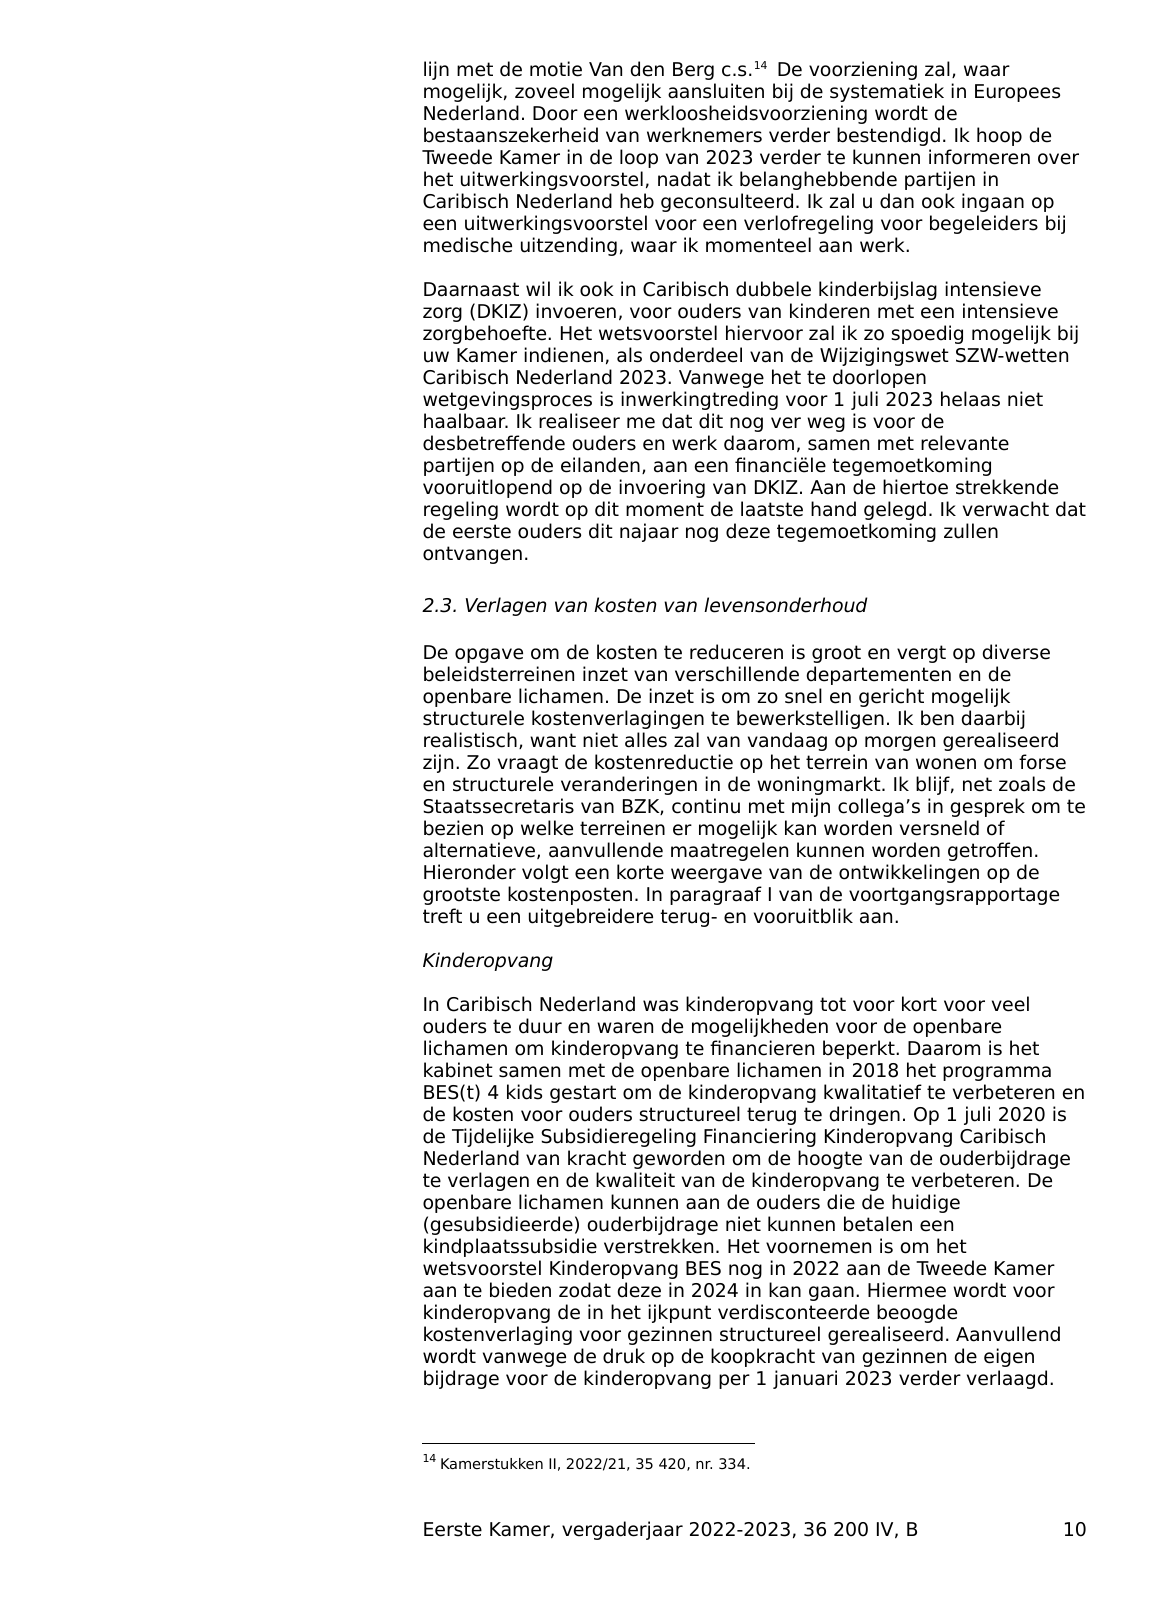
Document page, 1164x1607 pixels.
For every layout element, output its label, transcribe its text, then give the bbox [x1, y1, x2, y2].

text lijn met de motie Van den Berg c.s. De voorziening zal, waar mogelijk, zoveel mogelijk aansluiten bij de systematiek in Europees Nederland. Door een werkloosheidsvoorziening wordt de bestaanszekerheid van werknemers verder bestendigd. Ik hoop de Tweede Kamer in de loop van 2023 verder te kunnen informeren over het uitwerkingsvoorstel, nadat ik belanghebbende partijen in Caribisch Nederland heb geconsulteerd. Ik zal u dan ook ingaan op een uitwerkingsvoorstel voor een verlofregeling voor begeleiders bij medische uitzending, waar ik momenteel aan werk. [422, 59, 1087, 257]
text De opgave om de kosten te reduceren is groot en vergt op diverse beleidsterreinen inzet van verschillende departementen en de openbare lichamen. De inzet is om zo snel en gericht mogelijk structurele kostenverlagingen te bewerkstelligen. Ik ben daarbij realistisch, want niet alles zal van vandaag op morgen gerealiseerd zijn. Zo vraagt de kostenreductie op het terrein van wonen om forse en structurele veranderingen in de woningmarkt. Ik blijf, net zoals de Staatssecretaris van BZK, continu met mijn collega’s in gesprek om te bezien op welke terreinen er mogelijk kan worden versneld of alternatieve, aanvullende maatregelen kunnen worden getroffen. Hieronder volgt een korte weergave van de ontwikkelingen op de grootste kostenposten. In paragraaf I van de voortgangsrapportage treft u een uitgebreidere terug- en vooruitblik aan. [422, 642, 1087, 927]
text Daarnaast wil ik ook in Caribisch dubbele kinderbijslag intensieve zorg (DKIZ) invoeren, voor ouders van kinderen met een intensieve zorgbehoefte. Het wetsvoorstel hiervoor zal ik zo spoedig mogelijk bij uw Kamer indienen, als onderdeel van de Wijzigingswet SZW-wetten Caribisch Nederland 2023. Vanwege het te doorlopen wetgevingsproces is inwerkingtreding voor 1 juli 2023 helaas niet haalbaar. Ik realiseer me dat dit nog ver weg is voor de desbetreffende ouders en werk daarom, samen met relevante partijen op de eilanden, aan een financiële tegemoetkoming vooruitlopend op de invoering van DKIZ. Aan de hiertoe strekkende regeling wordt op dit moment de laatste hand gelegd. Ik verwacht dat de eerste ouders dit najaar nog deze tegemoetkoming zullen ontvangen. [422, 279, 1087, 565]
text Kamerstukken II, 2022/21, 35 420, nr. 334. [422, 1452, 1087, 1474]
subtitle 2.3. Verlagen van kosten van levensonderhoud [422, 595, 1087, 617]
text In Caribisch Nederland was kinderopvang tot voor kort voor veel ouders te duur en waren de mogelijkheden voor de openbare lichamen om kinderopvang te financieren beperkt. Daarom is het kabinet samen met de openbare lichamen in 2018 het programma BES(t) 4 kids gestart om de kinderopvang kwalitatief te verbeteren en de kosten voor ouders structureel terug te dringen. Op 1 juli 2020 is de Tijdelijke Subsidieregeling Financiering Kinderopvang Caribisch Nederland van kracht geworden om de hoogte van de ouderbijdrage te verlagen en de kwaliteit van de kinderopvang te verbeteren. De openbare lichamen kunnen aan de ouders die de huidige (gesubsidieerde) ouderbijdrage niet kunnen betalen een kindplaatssubsidie verstrekken. Het voornemen is om het wetsvoorstel Kinderopvang BES nog in 2022 aan de Tweede Kamer aan te bieden zodat deze in 2024 in kan gaan. Hiermee wordt voor kinderopvang de in het ijkpunt verdisconteerde beoogde kostenverlaging voor gezinnen structureel gerealiseerd. Aanvullend wordt vanwege de druk op de koopkracht van gezinnen de eigen bijdrage voor de kinderopvang per 1 januari 2023 verder verlaagd. [422, 994, 1087, 1389]
subtitle Kinderopvang [422, 950, 1087, 972]
